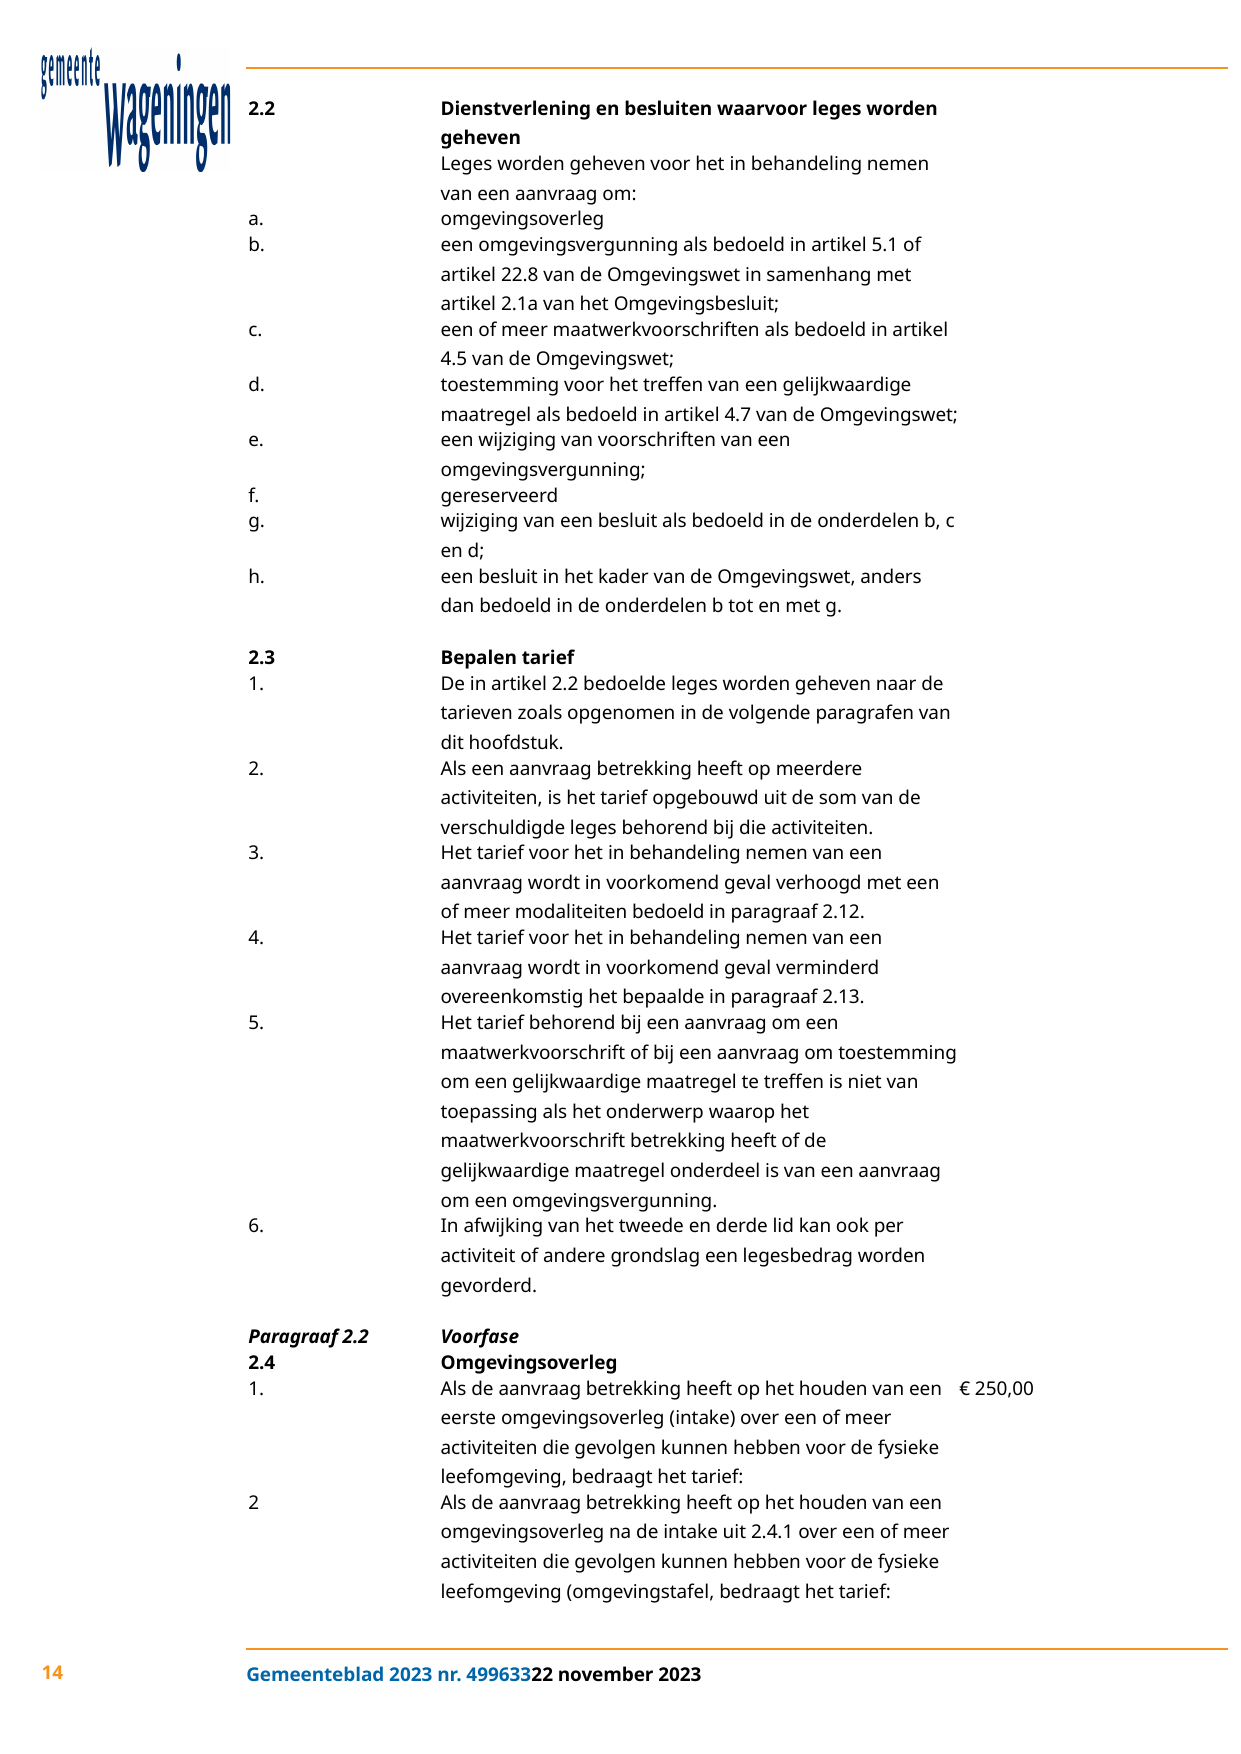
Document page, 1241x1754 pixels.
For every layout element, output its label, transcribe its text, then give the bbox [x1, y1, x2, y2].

table_cell [959, 231, 1152, 316]
table_cell e. [248, 427, 440, 482]
table_cell Als de aanvraag betrekking heeft op het houden van een eerste omgevingsoverleg (intake) over een of meer activiteiten die gevolgen kunnen hebben voor de fysieke leefomgeving, bedraagt het tarief: [440, 1375, 959, 1489]
table_cell 2.4 [248, 1349, 440, 1375]
table_cell c. [248, 316, 440, 371]
table_cell Bepalen tarief [440, 644, 959, 670]
table_cell Als de aanvraag betrekking heeft op het houden van een omgevingsoverleg na de intake uit 2.4.1 over een of meer activiteiten die gevolgen kunnen hebben voor de fysieke leefomgeving (omgevingstafel, bedraagt het tarief: [440, 1489, 959, 1604]
table_cell [959, 670, 1152, 755]
table_cell [959, 755, 1152, 839]
table_cell [959, 1298, 1152, 1323]
table_cell 2. [248, 755, 440, 839]
table_cell [959, 925, 1152, 1009]
table_cell 4. [248, 925, 440, 1009]
table_cell Het tarief behorend bij een aanvraag om een maatwerkvoorschrift of bij een aanvraag om toestemming om een gelijkwaardige maatregel te treffen is niet van toepassing als het onderwerp waarop het maatwerkvoorschrift betrekking heeft of de gelijkwaardige maatregel onderdeel is van een aanvraag om een omgevingsvergunning. [440, 1009, 959, 1213]
table_cell f. [248, 482, 440, 508]
table_cell toestemming voor het treffen van een gelijkwaardige maatregel als bedoeld in artikel 4.7 van de Omgevingswet; [440, 371, 959, 427]
table_cell [959, 371, 1152, 427]
table_cell [959, 1009, 1152, 1213]
table_cell [959, 316, 1152, 371]
table_cell wijziging van een besluit als bedoeld in de onderdelen b, c en d; [440, 508, 959, 563]
table_cell De in artikel 2.2 bedoelde leges worden geheven naar de tarieven zoals opgenomen in de volgende paragrafen van dit hoofdstuk. [440, 670, 959, 755]
table_cell Voorfase [440, 1323, 959, 1349]
table_cell [959, 1213, 1152, 1297]
table_cell Als een aanvraag betrekking heeft op meerdere activiteiten, is het tarief opgebouwd uit de som van de verschuldigde leges behorend bij die activiteiten. [440, 755, 959, 839]
table_cell Omgevingsoverleg [440, 1349, 959, 1375]
table_cell [959, 508, 1152, 563]
table_cell Leges worden geheven voor het in behandeling nemen van een aanvraag om: [440, 150, 959, 205]
table_cell 3. [248, 840, 440, 924]
table_cell [440, 1298, 959, 1323]
table_cell Dienstverlening en besluiten waarvoor leges worden geheven [440, 95, 959, 150]
table_cell 2.2 [248, 95, 440, 150]
table_cell een of meer maatwerkvoorschriften als bedoeld in artikel 4.5 van de Omgevingswet; [440, 316, 959, 371]
table_cell [959, 95, 1152, 150]
table_cell [959, 840, 1152, 924]
table_cell [959, 482, 1152, 508]
table_cell 2 [248, 1489, 440, 1604]
table_cell d. [248, 371, 440, 427]
picture [41, 47, 231, 172]
table_cell [959, 1323, 1152, 1349]
table_cell Het tarief voor het in behandeling nemen van een aanvraag wordt in voorkomend geval verhoogd met een of meer modaliteiten bedoeld in paragraaf 2.12. [440, 840, 959, 924]
table_cell [959, 427, 1152, 482]
table_cell [959, 563, 1152, 618]
table_cell In afwijking van het tweede en derde lid kan ook per activiteit of andere grondslag een legesbedrag worden gevorderd. [440, 1213, 959, 1297]
table_cell [959, 618, 1152, 644]
table_cell Het tarief voor het in behandeling nemen van een aanvraag wordt in voorkomend geval verminderd overeenkomstig het bepaalde in paragraaf 2.13. [440, 925, 959, 1009]
table_cell [440, 618, 959, 644]
table_cell een wijziging van voorschriften van een omgevingsvergunning; [440, 427, 959, 482]
table_cell 5. [248, 1009, 440, 1213]
table_cell € 250,00 [959, 1375, 1152, 1489]
table_cell [959, 1489, 1152, 1604]
table_cell [248, 618, 440, 644]
table_cell Paragraaf 2.2 [248, 1323, 440, 1349]
table_cell een omgevingsvergunning als bedoeld in artikel 5.1 of artikel 22.8 van de Omgevingswet in samenhang met artikel 2.1a van het Omgevingsbesluit; [440, 231, 959, 316]
table_cell omgevingsoverleg [440, 205, 959, 231]
table_cell 6. [248, 1213, 440, 1297]
table_cell 1. [248, 1375, 440, 1489]
table_cell [959, 1349, 1152, 1375]
table_cell een besluit in het kader van de Omgevingswet, anders dan bedoeld in de onderdelen b tot en met g. [440, 563, 959, 618]
table_cell 1. [248, 670, 440, 755]
table_cell [248, 150, 440, 205]
table_cell [959, 150, 1152, 205]
table_cell h. [248, 563, 440, 618]
table_cell [248, 1298, 440, 1323]
table_cell 2.3 [248, 644, 440, 670]
table_cell gereserveerd [440, 482, 959, 508]
table_cell b. [248, 231, 440, 316]
table_cell [959, 205, 1152, 231]
table_cell a. [248, 205, 440, 231]
table_cell [959, 644, 1152, 670]
table_cell g. [248, 508, 440, 563]
